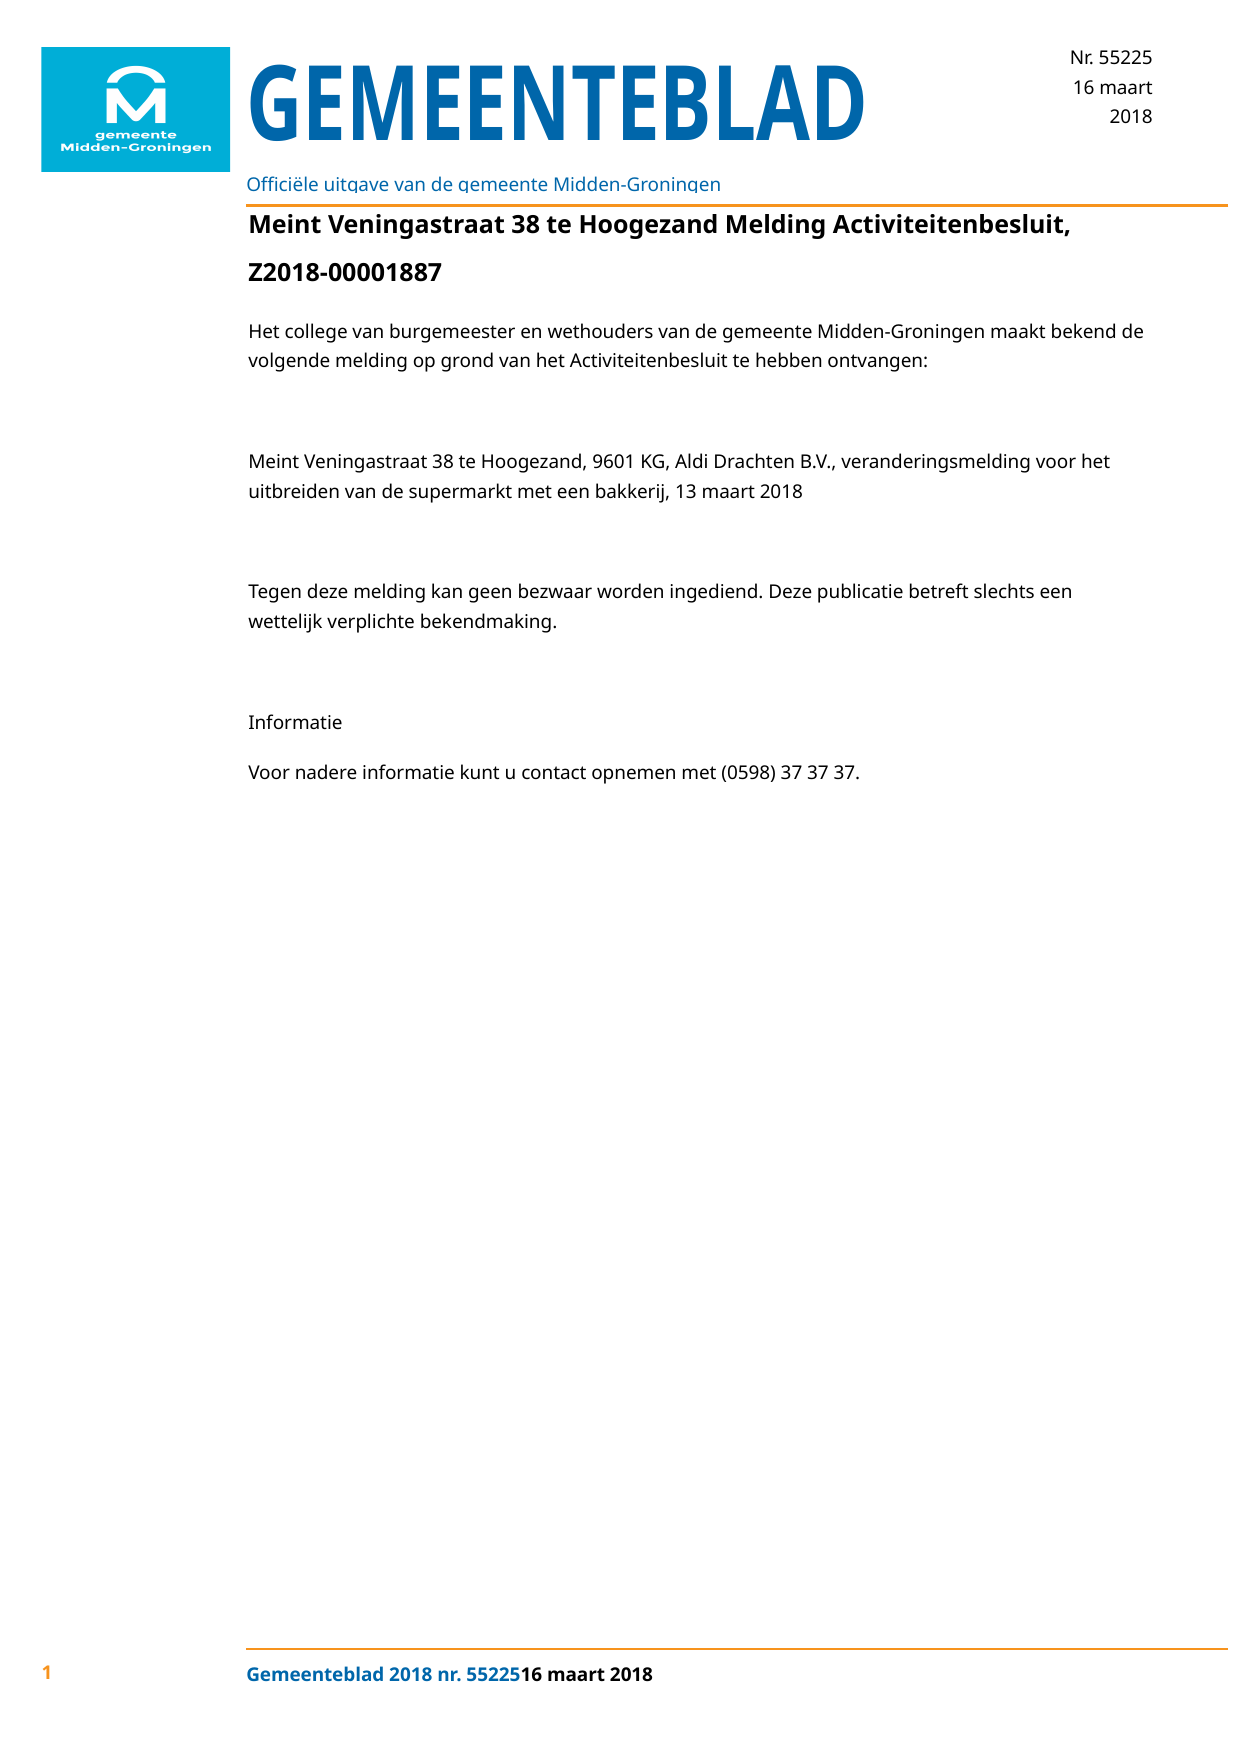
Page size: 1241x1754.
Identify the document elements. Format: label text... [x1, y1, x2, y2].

picture [107, 89, 165, 122]
text Meint Veningastraat 38 te Hoogezand, 9601 KG, Aldi Drachten B.V., veranderingsmelding voor het uitbreiden van de supermarkt met een bakkerij, 13 maart 2018 [248, 448, 1152, 504]
text Tegen deze melding kan geen bezwaar worden ingediend. Deze publicatie betreft slechts een wettelijk verplichte bekendmaking. [248, 579, 1152, 634]
picture [108, 66, 164, 82]
text Het college van burgemeester en wethouders van de gemeente Midden-Groningen maakt bekend de volgende melding op grond van het Activiteitenbesluit te hebben ontvangen: [248, 318, 1152, 373]
text Voor nadere informatie kunt u contact opnemen met (0598) 37 37 37. [248, 759, 1152, 785]
text Meint Veningastraat 38 te Hoogezand Melding Activiteitenbesluit, Z2018-00001887 [248, 207, 1152, 288]
text Informatie [248, 709, 1152, 735]
picture [184, 146, 190, 153]
